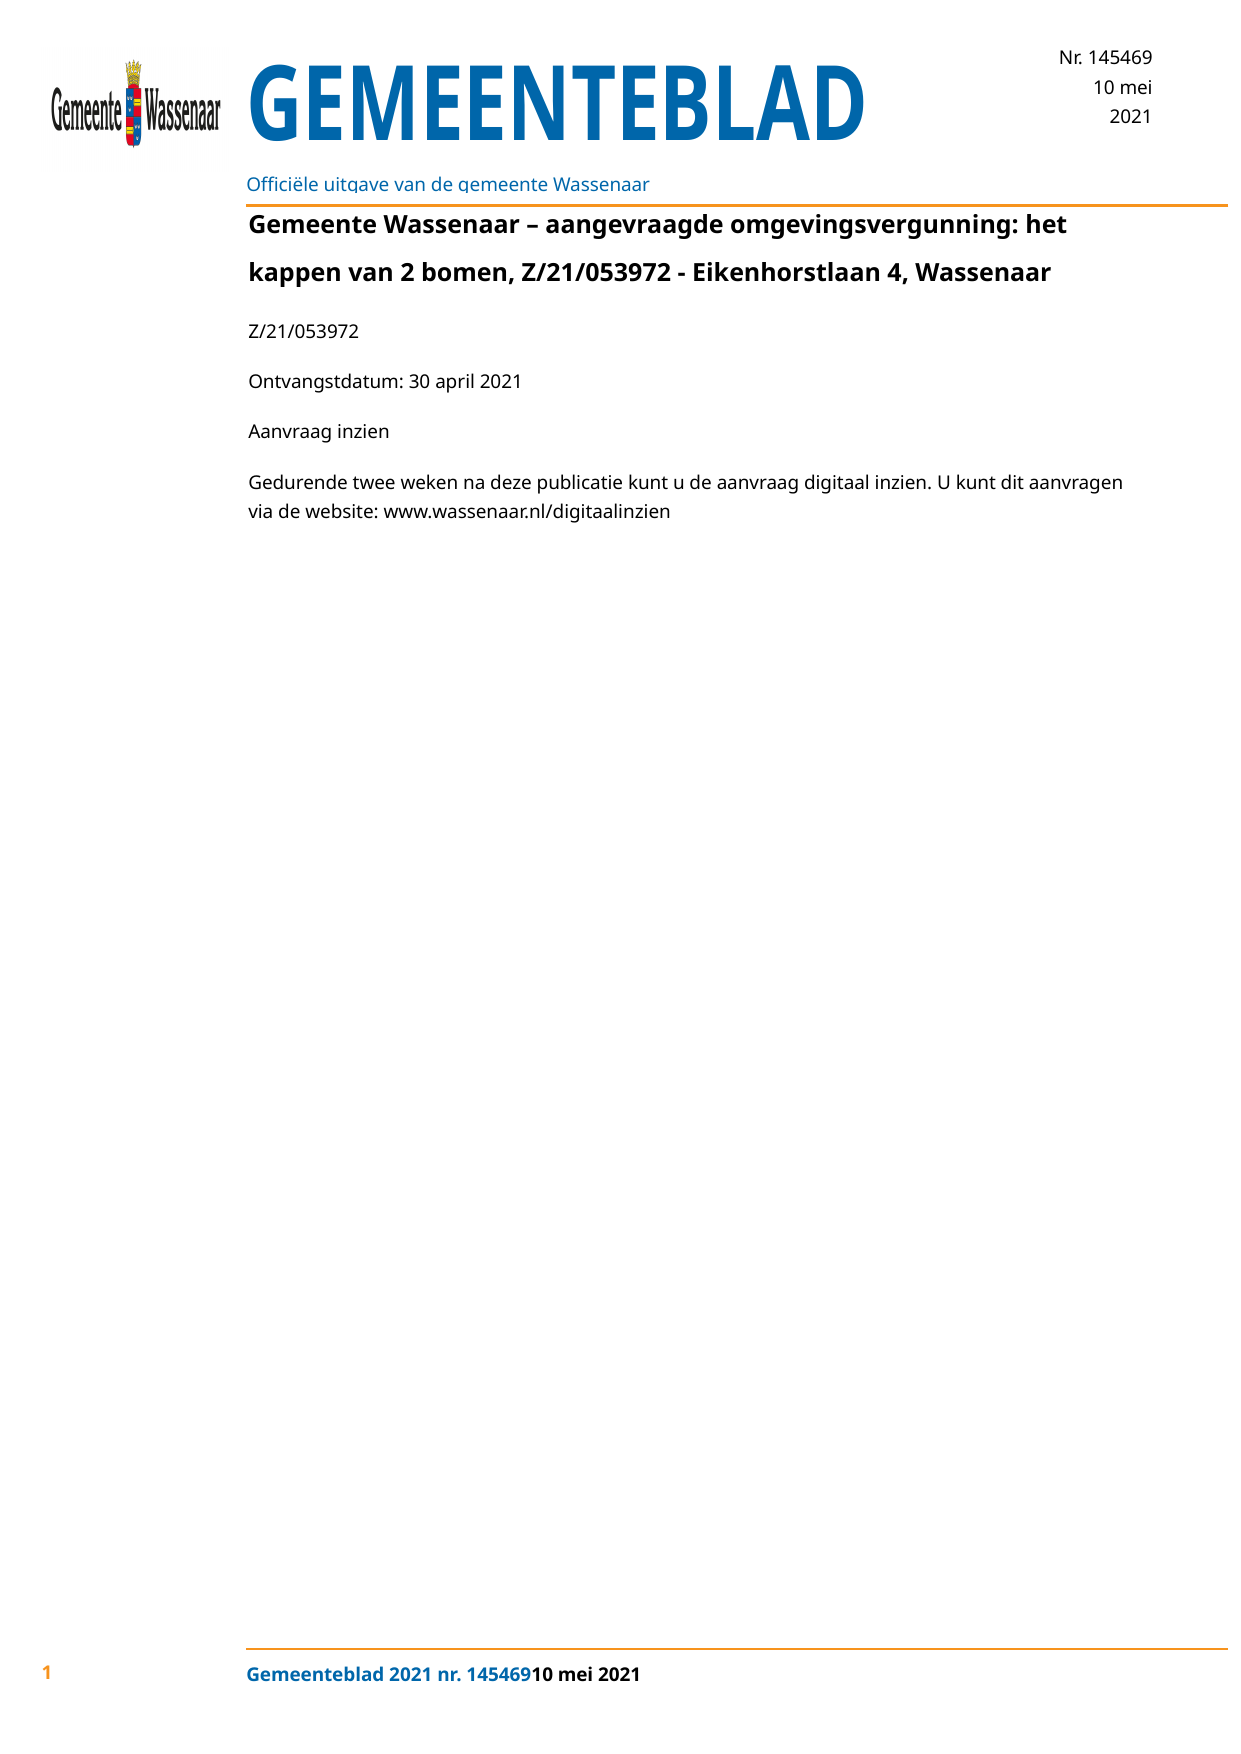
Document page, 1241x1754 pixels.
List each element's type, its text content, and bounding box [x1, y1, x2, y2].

text Ontvangstdatum: 30 april 2021 [248, 368, 1152, 394]
picture [41, 47, 231, 172]
text Gedurende twee weken na deze publicatie kunt u de aanvraag digitaal inzien. U kunt dit aanvragen via de website: www.wassenaar.nl/digitaalinzien [248, 469, 1152, 524]
text Gemeente Wassenaar – aangevraagde omgevingsvergunning: het kappen van 2 bomen, Z/21/053972 - Eikenhorstlaan 4, Wassenaar [248, 207, 1152, 288]
text Z/21/053972 [248, 318, 1152, 344]
text Aanvraag inzien [248, 419, 1152, 444]
